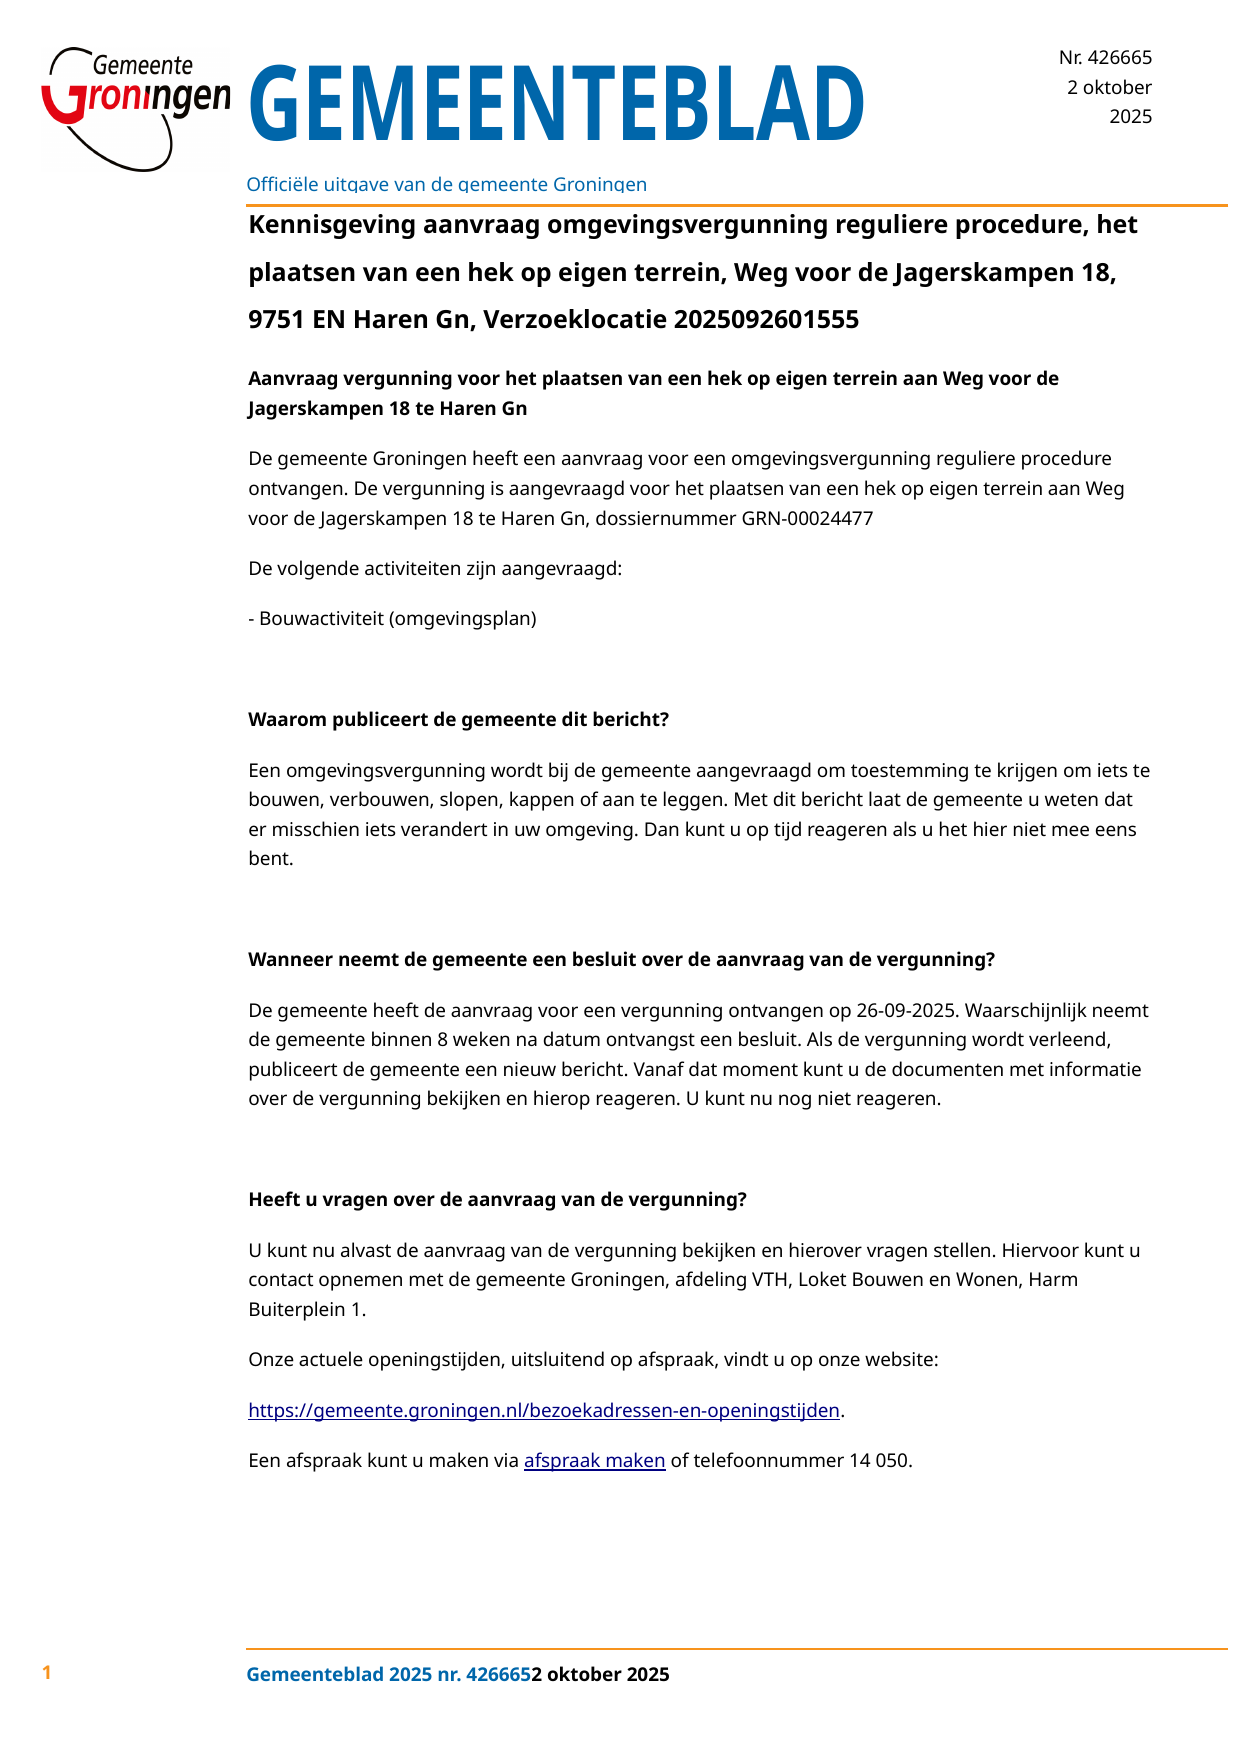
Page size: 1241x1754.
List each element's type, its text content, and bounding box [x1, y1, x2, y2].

text De gemeente Groningen heeft een aanvraag voor een omgevingsvergunning reguliere procedure ontvangen. De vergunning is aangevraagd voor het plaatsen van een hek op eigen terrein aan Weg voor de Jagerskampen 18 te Haren Gn, dossiernummer GRN-00024477 [248, 446, 1152, 530]
text Een afspraak kunt u maken via afspraak maken of telefoonnummer 14 050. [248, 1447, 1152, 1473]
text Kennisgeving aanvraag omgevingsvergunning reguliere procedure, het plaatsen van een hek op eigen terrein, Weg voor de Jagerskampen 18, 9751 EN Haren Gn, Verzoeklocatie 2025092601555 [248, 207, 1152, 336]
text Waarom publiceert de gemeente dit bericht? [248, 706, 1152, 732]
text Een omgevingsvergunning wordt bij de gemeente aangevraagd om toestemming te krijgen om iets te bouwen, verbouwen, slopen, kappen of aan te leggen. Met dit bericht laat de gemeente u weten dat er misschien iets verandert in uw omgeving. Dan kunt u op tijd reageren als u het hier niet mee eens bent. [248, 757, 1152, 871]
text De volgende activiteiten zijn aangevraagd: [248, 555, 1152, 581]
text De gemeente heeft de aanvraag voor een vergunning ontvangen op 26-09-2025. Waarschijnlijk neemt de gemeente binnen 8 weken na datum ontvangst een besluit. Als de vergunning wordt verleend, publiceert de gemeente een nieuw bericht. Vanaf dat moment kunt u de documenten met informatie over de vergunning bekijken en hierop reageren. U kunt nu nog niet reageren. [248, 997, 1152, 1111]
text Wanneer neemt de gemeente een besluit over de aanvraag van de vergunning? [248, 946, 1152, 972]
text - Bouwactiviteit (omgevingsplan) [248, 606, 1152, 631]
text Aanvraag vergunning voor het plaatsen van een hek op eigen terrein aan Weg voor de Jagerskampen 18 te Haren Gn [248, 366, 1152, 421]
picture [41, 47, 231, 172]
text https://gemeente.groningen.nl/bezoekadressen-en-openingstijden. [248, 1397, 1152, 1422]
text U kunt nu alvast de aanvraag van de vergunning bekijken en hierover vragen stellen. Hiervoor kunt u contact opnemen met de gemeente Groningen, afdeling VTH, Loket Bouwen en Wonen, Harm Buiterplein 1. [248, 1237, 1152, 1322]
text Onze actuele openingstijden, uitsluitend op afspraak, vindt u op onze website: [248, 1346, 1152, 1372]
text Heeft u vragen over de aanvraag van de vergunning? [248, 1186, 1152, 1212]
